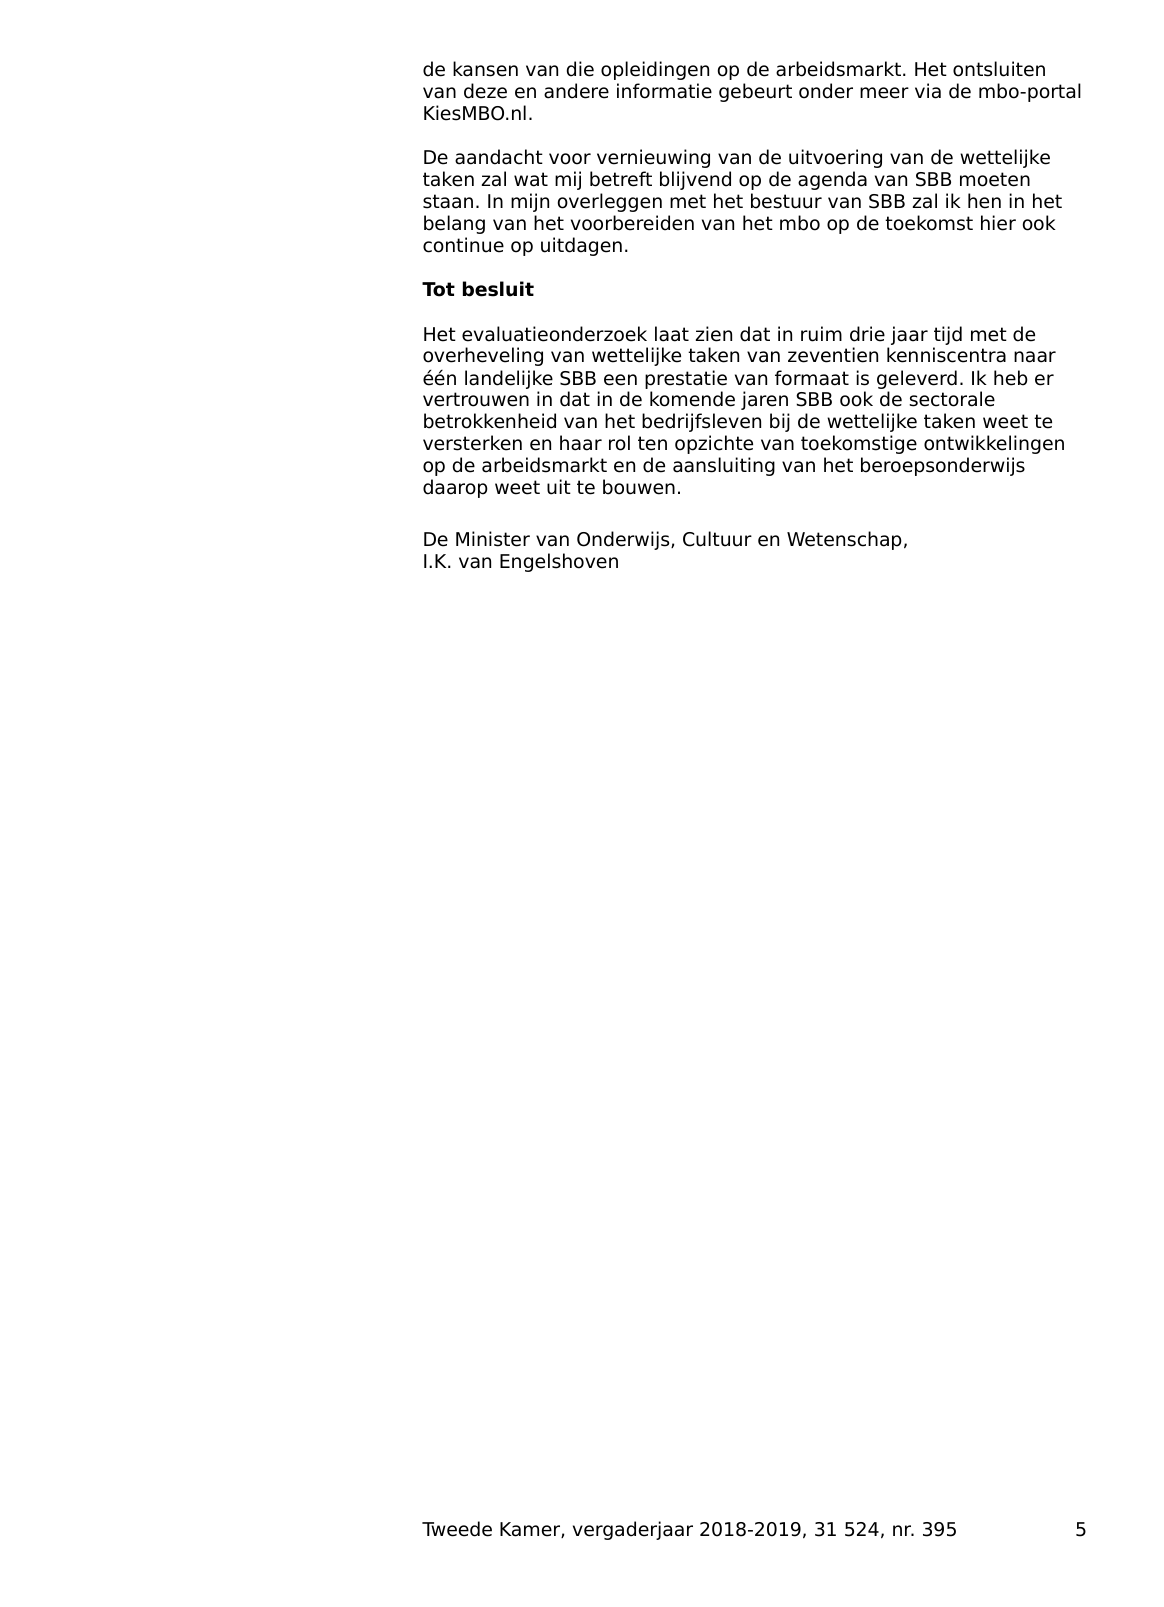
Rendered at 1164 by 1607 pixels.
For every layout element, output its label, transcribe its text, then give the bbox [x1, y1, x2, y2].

subtitle Tot besluit [422, 279, 1087, 301]
text De aandacht voor vernieuwing van de uitvoering van de wettelijke taken zal wat mij betreft blijvend op de agenda van SBB moeten staan. In mijn overleggen met het bestuur van SBB zal ik hen in het belang van het voorbereiden van het mbo op de toekomst hier ook continue op uitdagen. [422, 147, 1087, 257]
text Het evaluatieonderzoek laat zien dat in ruim drie jaar tijd met de overheveling van wettelijke taken van zeventien kenniscentra naar één landelijke SBB een prestatie van formaat is geleverd. Ik heb er vertrouwen in dat in de komende jaren SBB ook de sectorale betrokkenheid van het bedrijfsleven bij de wettelijke taken weet te versterken en haar rol ten opzichte van toekomstige ontwikkelingen op de arbeidsmarkt en de aansluiting van het beroepsonderwijs daarop weet uit te bouwen. [422, 323, 1087, 499]
text de kansen van die opleidingen op de arbeidsmarkt. Het ontsluiten van deze en andere informatie gebeurt onder meer via de mbo-portal KiesMBO.nl. [422, 59, 1087, 125]
text De Minister van Onderwijs, Cultuur en Wetenschap, I.K. van Engelshoven [422, 529, 1087, 573]
